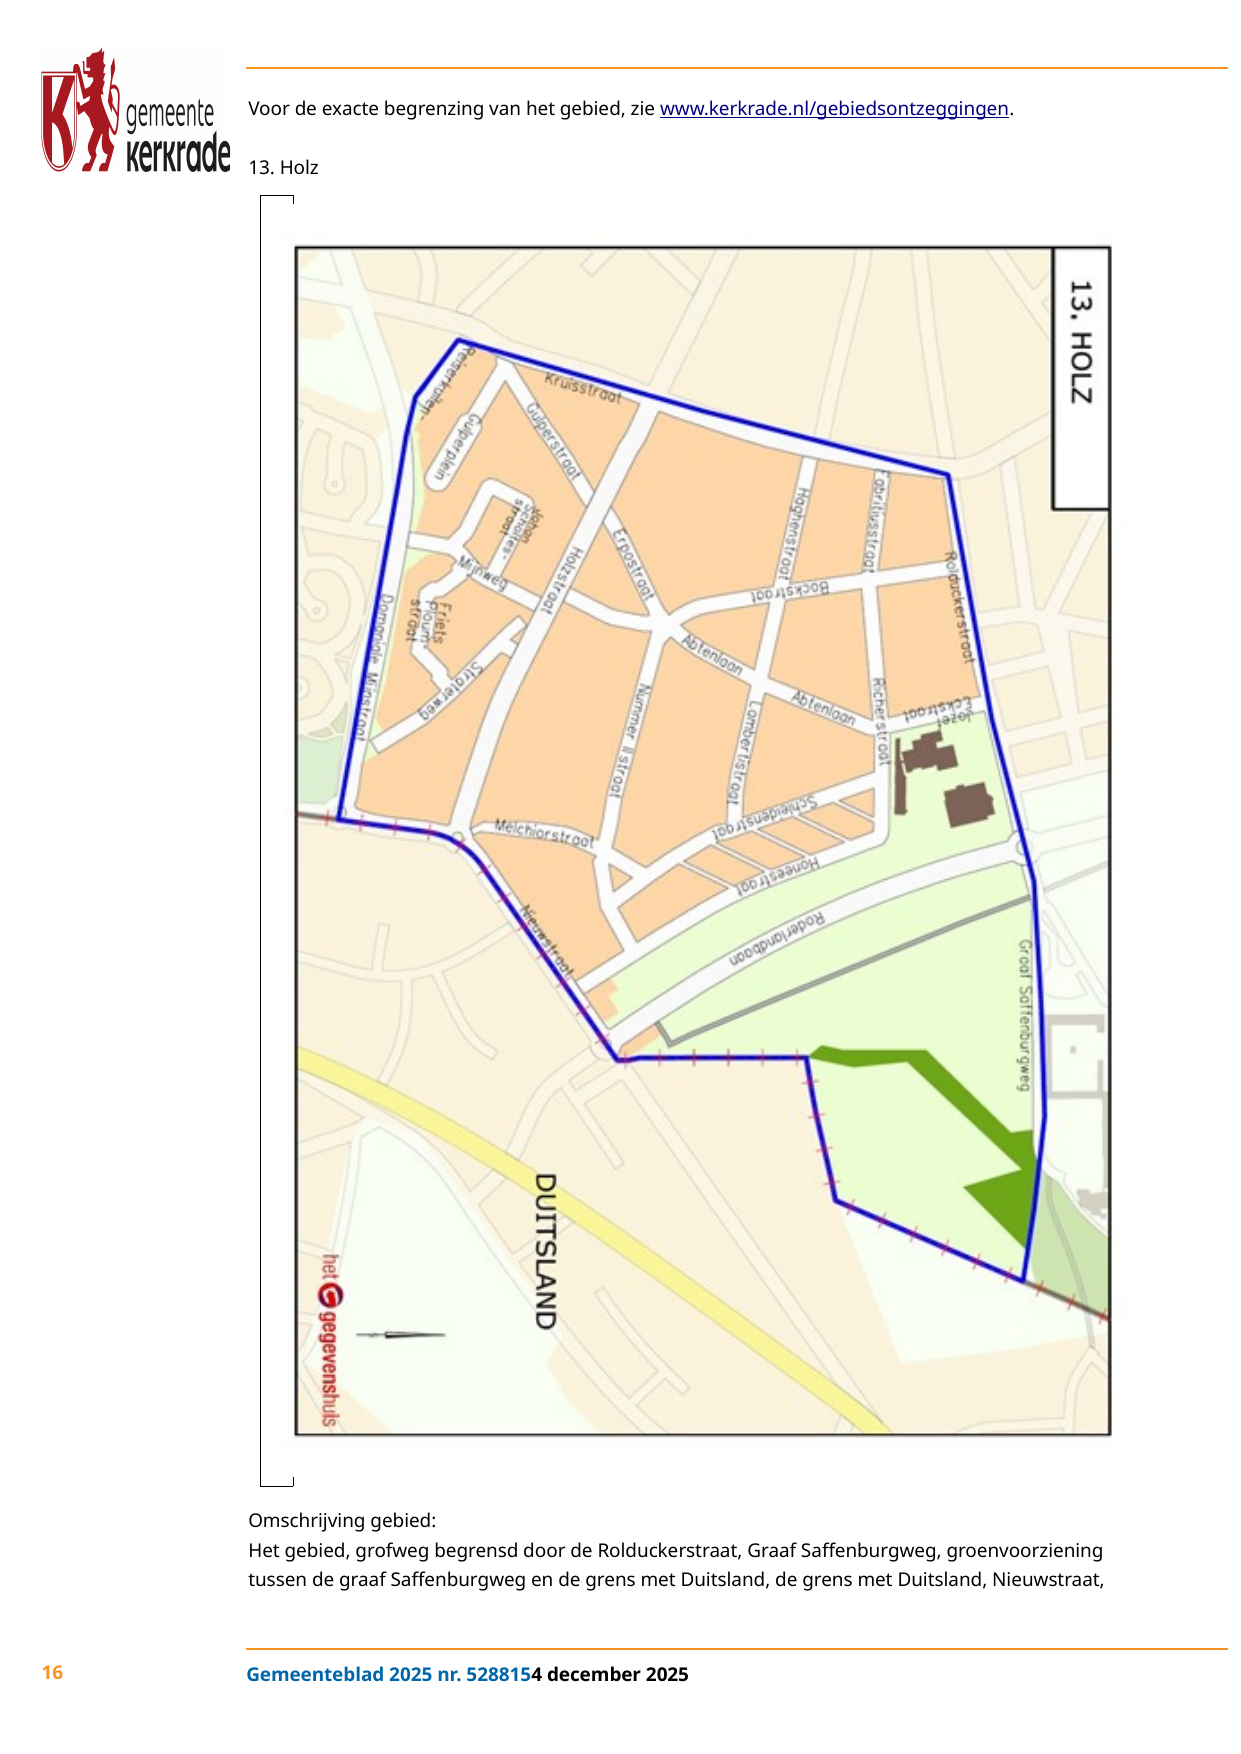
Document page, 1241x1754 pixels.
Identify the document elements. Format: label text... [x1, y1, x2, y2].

text Omschrijving gebied: [248, 1507, 1152, 1533]
text 13. Holz [248, 154, 1152, 180]
text Het gebied, grofweg begrensd door de Rolduckerstraat, Graaf Saffenburgweg, groenvoorziening tussen de graaf Saffenburgweg en de grens met Duitsland, de grens met Duitsland, Nieuwstraat, [248, 1537, 1152, 1592]
picture [41, 47, 231, 172]
text Voor de exacte begrenzing van het gebied, zie www.kerkrade.nl/gebiedsontzeggingen. [248, 95, 1152, 121]
picture [268, 204, 1155, 1477]
